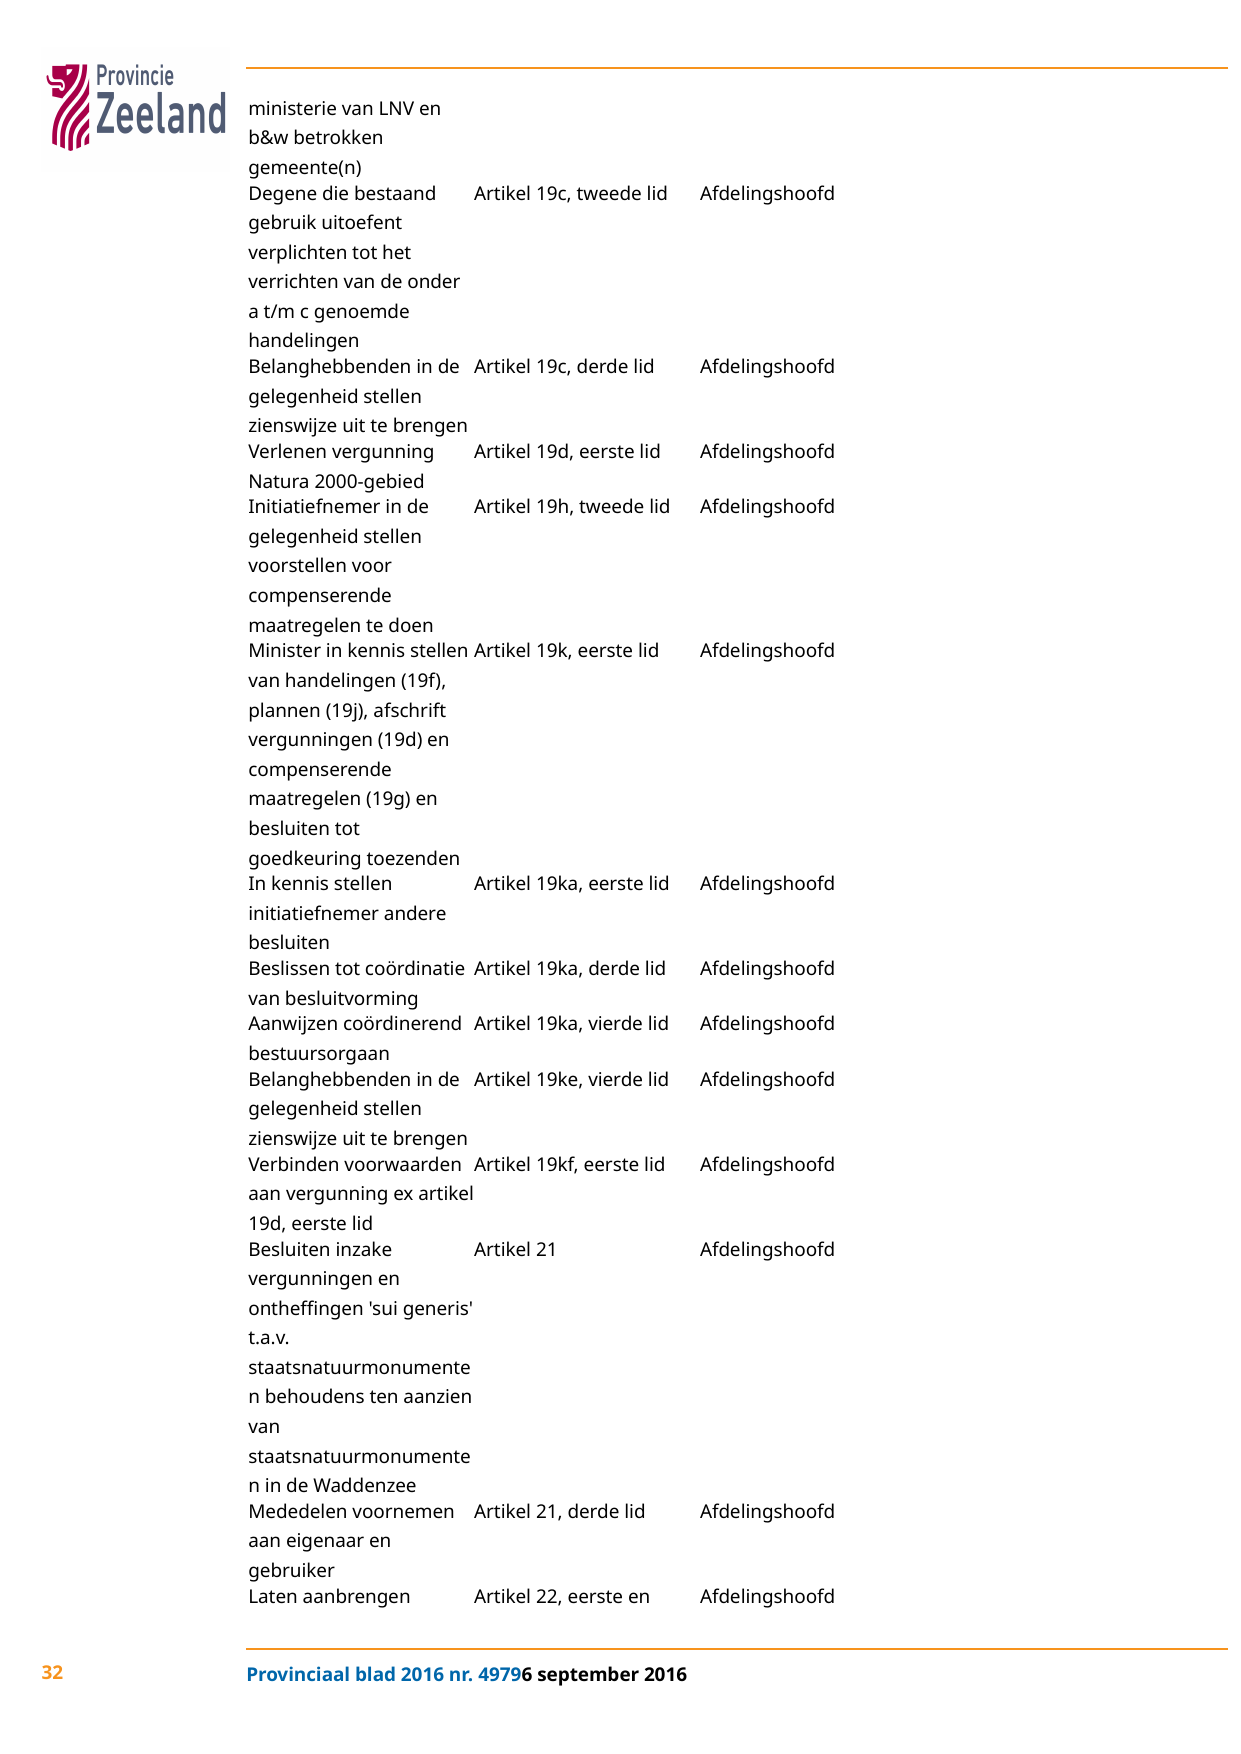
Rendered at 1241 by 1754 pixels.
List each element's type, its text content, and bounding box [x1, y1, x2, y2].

table_cell Degene die bestaand gebruik uitoefent verplichten tot het verrichten van de onder a t/m c genoemde handelingen [248, 180, 474, 353]
table_cell Minister in kennis stellen van handelingen (19f), plannen (19j), afschrift vergunningen (19d) en compenserende maatregelen (19g) en besluiten tot goedkeuring toezenden [248, 638, 474, 870]
table_cell [926, 180, 1152, 353]
table_cell [474, 95, 700, 180]
table_cell [926, 438, 1152, 493]
table_cell Afdelingshoofd [700, 494, 926, 638]
table_cell Afdelingshoofd [700, 438, 926, 493]
table_cell Afdelingshoofd [700, 1011, 926, 1066]
table_cell Afdelingshoofd [700, 638, 926, 870]
table_cell Laten aanbrengen [248, 1583, 474, 1609]
table_cell Artikel 19kf, eerste lid [474, 1151, 700, 1236]
table_cell Artikel 21, derde lid [474, 1498, 700, 1583]
table_cell Afdelingshoofd [700, 1151, 926, 1236]
table_cell Afdelingshoofd [700, 1236, 926, 1498]
table_cell In kennis stellen initiatiefnemer andere besluiten [248, 870, 474, 955]
table_cell [926, 955, 1152, 1011]
table_cell ministerie van LNV en b&w betrokken gemeente(n) [248, 95, 474, 180]
table_cell Artikel 19h, tweede lid [474, 494, 700, 638]
table_cell [926, 1151, 1152, 1236]
table_cell [926, 1236, 1152, 1498]
table_cell Aanwijzen coördinerend bestuursorgaan [248, 1011, 474, 1066]
table_cell [926, 1011, 1152, 1066]
table_cell Afdelingshoofd [700, 353, 926, 438]
table_cell [926, 1066, 1152, 1151]
table_cell Artikel 19ka, eerste lid [474, 870, 700, 955]
table_cell Besluiten inzake vergunningen en ontheffingen 'sui generis' t.a.v. staatsnatuurmonumenten behoudens ten aanzien van staatsnatuurmonumenten in de Waddenzee [248, 1236, 474, 1498]
table_cell [926, 1583, 1152, 1609]
table_cell Afdelingshoofd [700, 870, 926, 955]
table_cell Beslissen tot coördinatie van besluitvorming [248, 955, 474, 1011]
table_cell Afdelingshoofd [700, 1583, 926, 1609]
table_cell Artikel 19ke, vierde lid [474, 1066, 700, 1151]
table_cell [926, 1498, 1152, 1583]
table_cell Verlenen vergunning Natura 2000-gebied [248, 438, 474, 493]
picture [41, 47, 231, 172]
table_cell Belanghebbenden in de gelegenheid stellen zienswijze uit te brengen [248, 1066, 474, 1151]
table_cell Mededelen voornemen aan eigenaar en gebruiker [248, 1498, 474, 1583]
table_cell Afdelingshoofd [700, 1498, 926, 1583]
table_cell Artikel 19d, eerste lid [474, 438, 700, 493]
table_cell Artikel 21 [474, 1236, 700, 1498]
table_cell Artikel 19ka, derde lid [474, 955, 700, 1011]
table_cell Verbinden voorwaarden aan vergunning ex artikel 19d, eerste lid [248, 1151, 474, 1236]
table_cell [926, 870, 1152, 955]
table_cell Artikel 22, eerste en [474, 1583, 700, 1609]
table_cell Initiatiefnemer in de gelegenheid stellen voorstellen voor compenserende maatregelen te doen [248, 494, 474, 638]
table_cell Afdelingshoofd [700, 955, 926, 1011]
table_cell [926, 494, 1152, 638]
table_cell Belanghebbenden in de gelegenheid stellen zienswijze uit te brengen [248, 353, 474, 438]
table_cell [926, 638, 1152, 870]
table_cell [926, 353, 1152, 438]
table_cell Artikel 19k, eerste lid [474, 638, 700, 870]
table_cell Artikel 19c, tweede lid [474, 180, 700, 353]
table_cell Artikel 19c, derde lid [474, 353, 700, 438]
table_cell Afdelingshoofd [700, 180, 926, 353]
table_cell Artikel 19ka, vierde lid [474, 1011, 700, 1066]
table_cell Afdelingshoofd [700, 1066, 926, 1151]
table_cell [700, 95, 926, 180]
table_cell [926, 95, 1152, 180]
